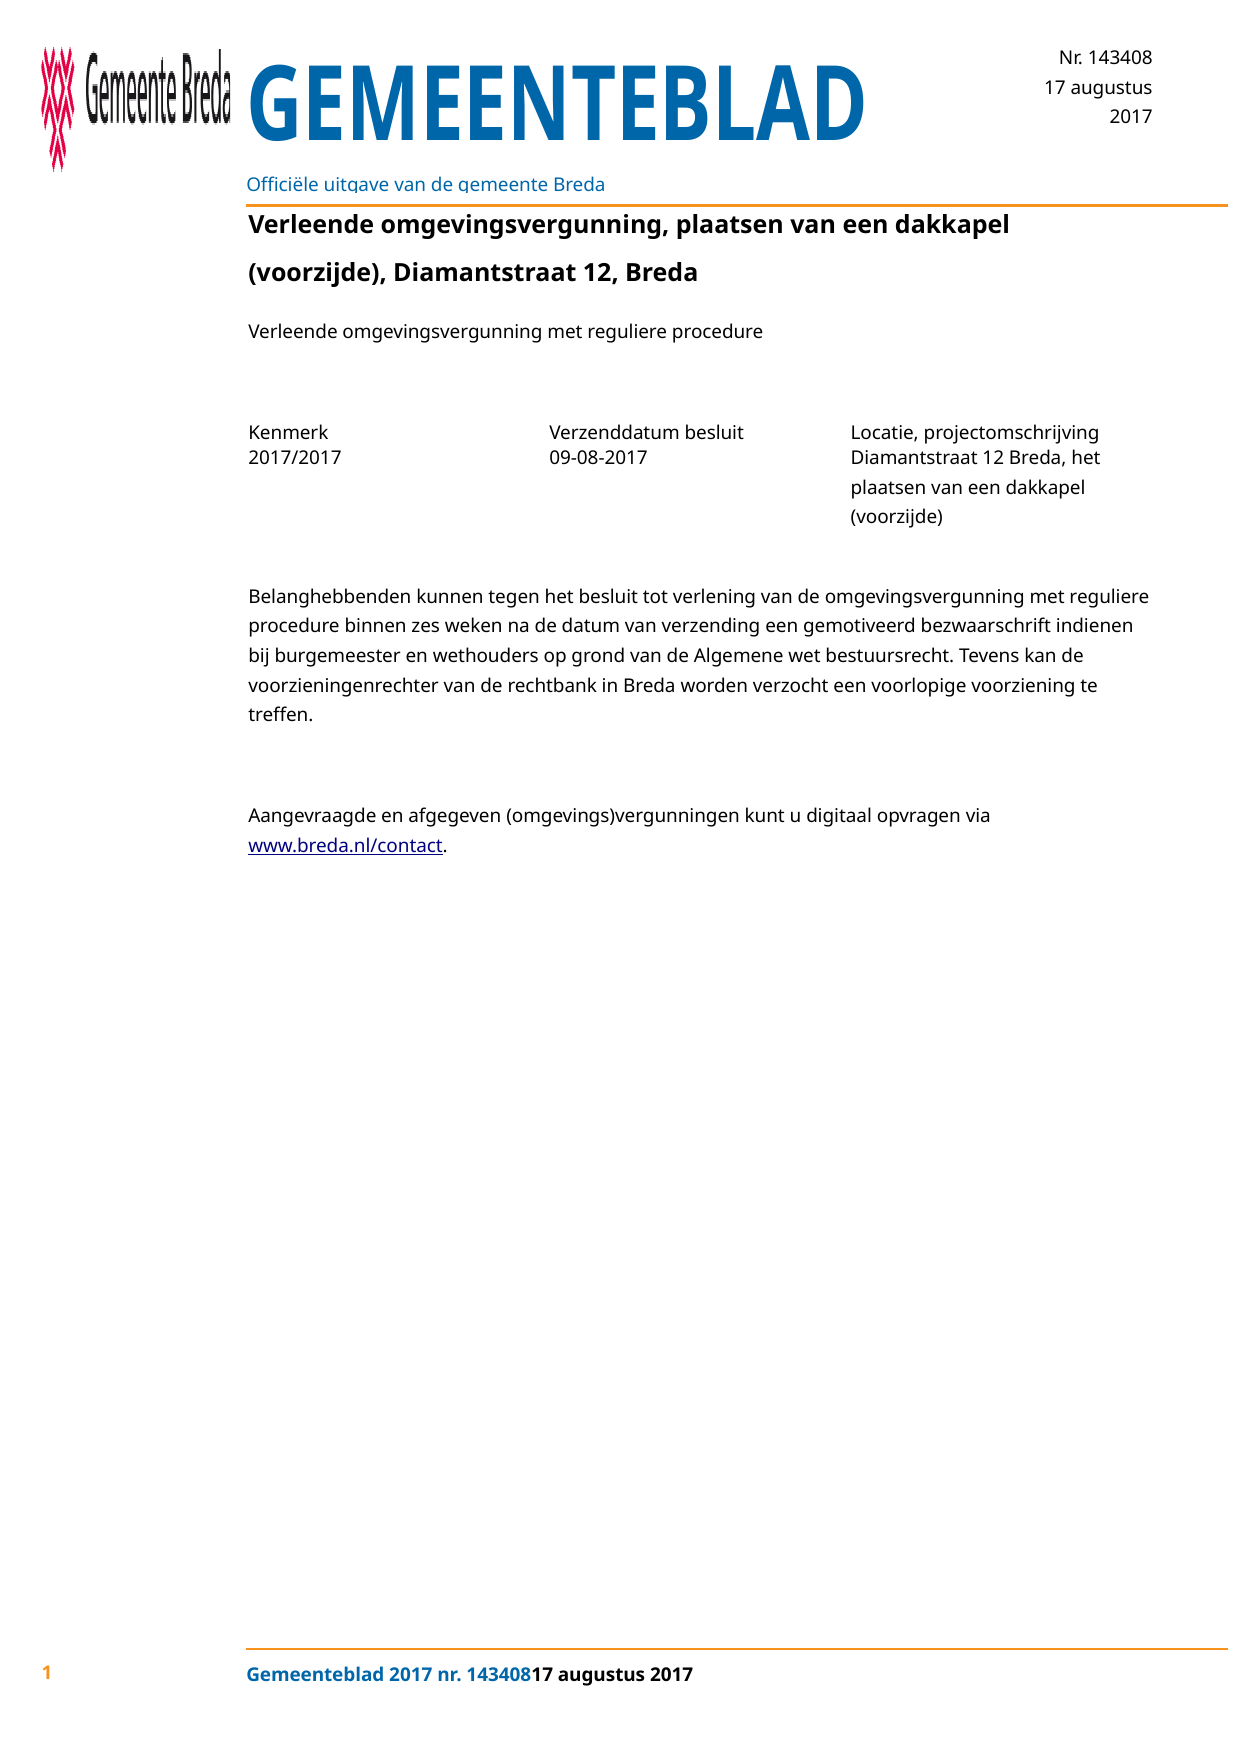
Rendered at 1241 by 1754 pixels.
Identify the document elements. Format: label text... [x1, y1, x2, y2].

text Verleende omgevingsvergunning met reguliere procedure [248, 318, 1152, 344]
picture [41, 47, 231, 172]
table_cell 09-08-2017 [549, 445, 850, 529]
table_cell Diamantstraat 12 Breda, het plaatsen van een dakkapel (voorzijde) [850, 445, 1152, 529]
text Belanghebbenden kunnen tegen het besluit tot verlening van de omgevingsvergunning met reguliere procedure binnen zes weken na de datum van verzending een gemotiveerd bezwaarschrift indienen bij burgemeester en wethouders op grond van de Algemene wet bestuursrecht. Tevens kan de voorzieningenrechter van de rechtbank in Breda worden verzocht een voorlopige voorziening te treffen. [248, 583, 1152, 727]
table_header Verzenddatum besluit [549, 419, 850, 444]
table_cell 2017/2017 [248, 445, 549, 529]
table_header Kenmerk [248, 419, 549, 444]
text Verleende omgevingsvergunning, plaatsen van een dakkapel (voorzijde), Diamantstraat 12, Breda [248, 207, 1152, 288]
text Aangevraagde en afgegeven (omgevings)vergunningen kunt u digitaal opvragen via www.breda.nl/contact. [248, 802, 1152, 858]
table_header Locatie, projectomschrijving [850, 419, 1152, 444]
